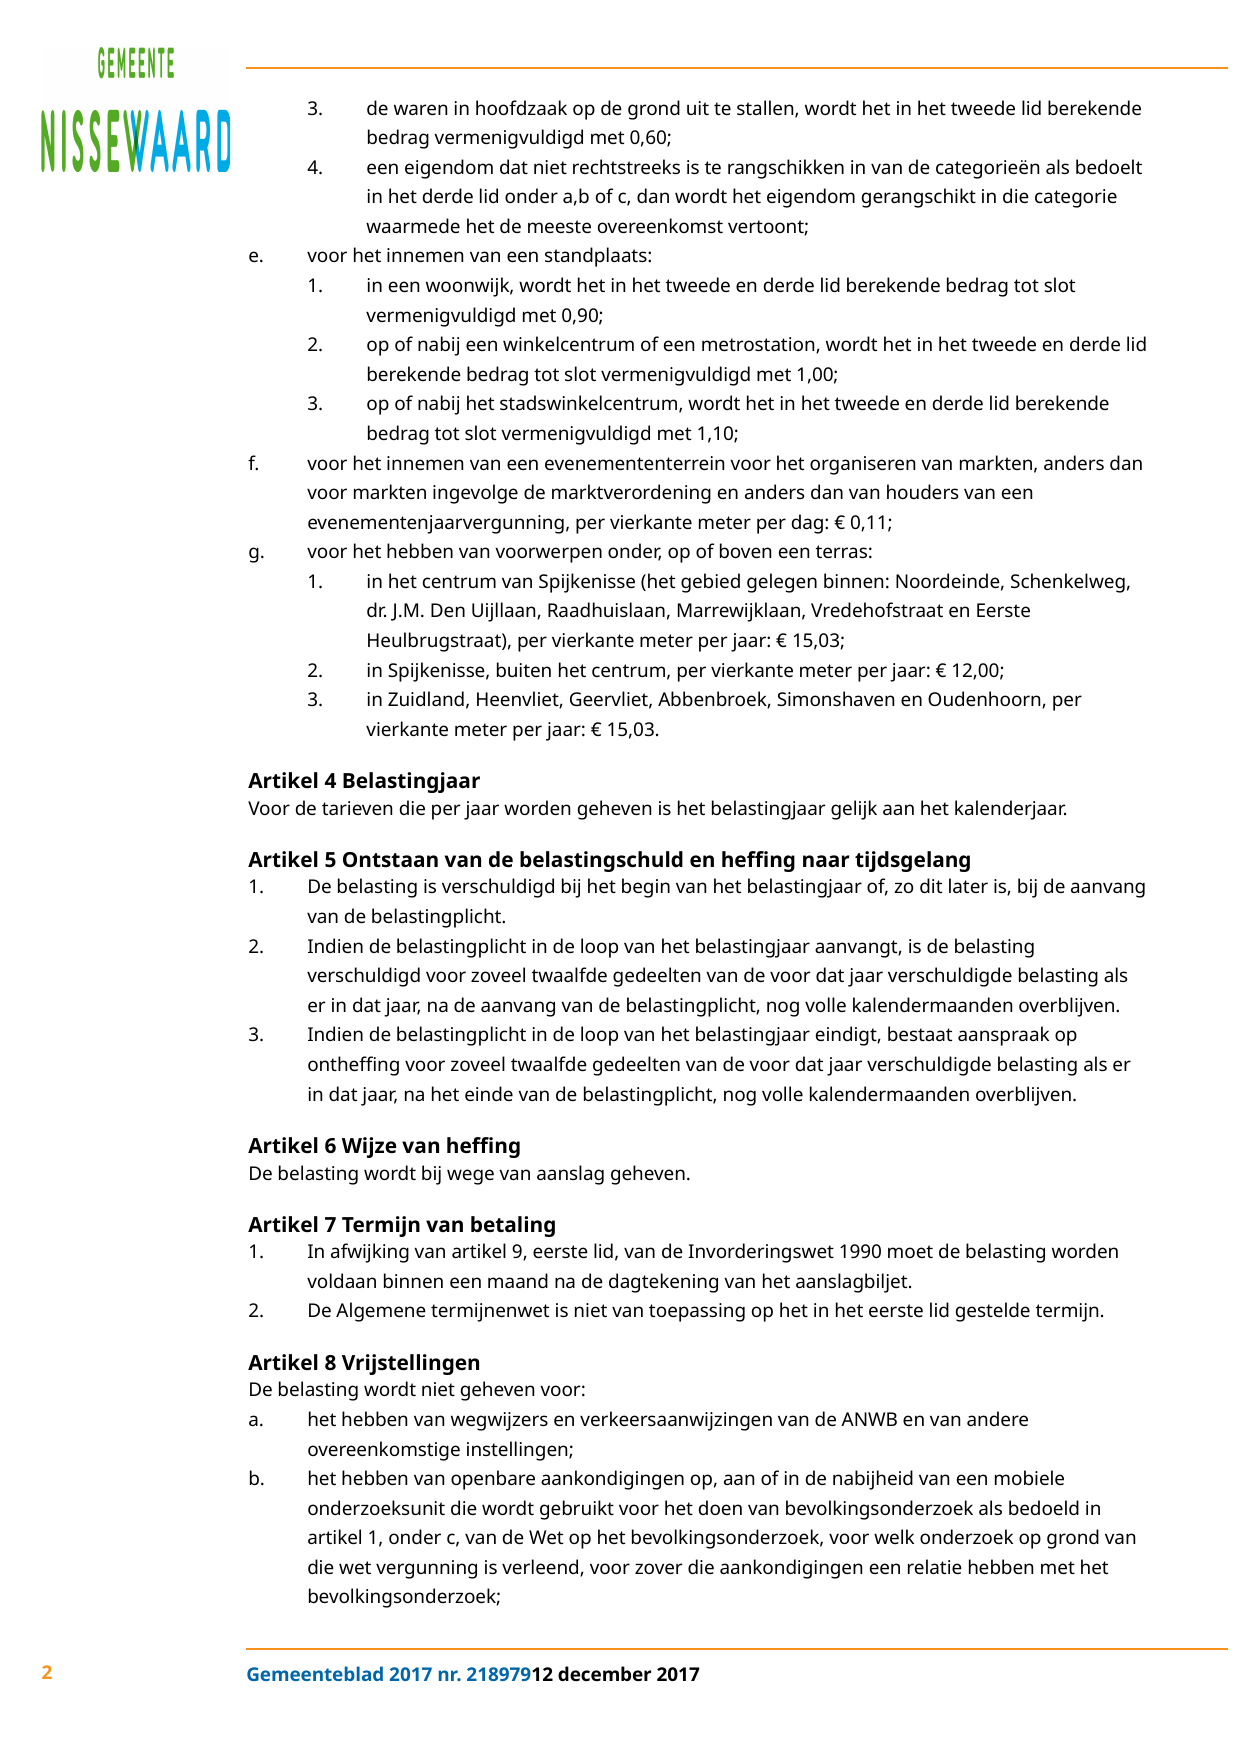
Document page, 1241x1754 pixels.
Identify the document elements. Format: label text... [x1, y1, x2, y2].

list een eigendom dat niet rechtstreeks is te rangschikken in van de categorieën als bedoelt in het derde lid onder a,b of c, dan wordt het eigendom gerangschikt in die categorie waarmede het de meeste overeenkomst vertoont; [307, 154, 1152, 239]
list het hebben van openbare aankondigingen op, aan of in de nabijheid van een mobiele onderzoeksunit die wordt gebruikt voor het doen van bevolkingsonderzoek als bedoeld in artikel 1, onder c, van de Wet op het bevolkingsonderzoek, voor welk onderzoek op grond van die wet vergunning is verleend, voor zover die aankondigingen een relatie hebben met het bevolkingsonderzoek; [248, 1465, 1152, 1609]
list De belasting is verschuldigd bij het begin van het belastingjaar of, zo dit later is, bij de aanvang van de belastingplicht. [248, 874, 1152, 929]
list De Algemene termijnenwet is niet van toepassing op het in het eerste lid gestelde termijn. [248, 1298, 1152, 1323]
list in Zuidland, Heenvliet, Geervliet, Abbenbroek, Simonshaven en Oudenhoorn, per vierkante meter per jaar: € 15,03. [307, 686, 1152, 742]
text De belasting wordt bij wege van aanslag geheven. [248, 1160, 1152, 1185]
text Voor de tarieven die per jaar worden geheven is het belastingjaar gelijk aan het kalenderjaar. [248, 795, 1152, 821]
list in het centrum van Spijkenisse (het gebied gelegen binnen: Noordeinde, Schenkelweg, dr. J.M. Den Uijllaan, Raadhuislaan, Marrewijklaan, Vredehofstraat en Eerste Heulbrugstraat), per vierkante meter per jaar: € 15,03; [307, 568, 1152, 653]
picture [176, 157, 187, 172]
picture [201, 122, 206, 138]
list voor het hebben van voorwerpen onder, op of boven een terras: [248, 538, 1152, 564]
text Artikel 4 Belastingjaar [248, 766, 1152, 795]
list Indien de belastingplicht in de loop van het belastingjaar eindigt, bestaat aanspraak op ontheffing voor zoveel twaalfde gedeelten van de voor dat jaar verschuldigde belasting als er in dat jaar, na het einde van de belastingplicht, nog volle kalendermaanden overblijven. [248, 1022, 1152, 1107]
text Artikel 7 Termijn van betaling [248, 1210, 1152, 1238]
picture [200, 151, 206, 172]
list op of nabij het stadswinkelcentrum, wordt het in het tweede en derde lid berekende bedrag tot slot vermenigvuldigd met 1,10; [307, 391, 1152, 446]
list voor het innemen van een standplaats: [248, 243, 1152, 268]
list Indien de belastingplicht in de loop van het belastingjaar aanvangt, is de belasting verschuldigd voor zoveel twaalfde gedeelten van de voor dat jaar verschuldigde belasting als er in dat jaar, na de aanvang van de belastingplicht, nog volle kalendermaanden overblijven. [248, 933, 1152, 1018]
list op of nabij een winkelcentrum of een metrostation, wordt het in het tweede en derde lid berekende bedrag tot slot vermenigvuldigd met 1,00; [307, 331, 1152, 387]
list voor het innemen van een evenemententerrein voor het organiseren van markten, anders dan voor markten ingevolge de marktverordening en anders dan van houders van een evenementenjaarvergunning, per vierkante meter per dag: € 0,11; [248, 450, 1152, 535]
text Artikel 8 Vrijstellingen [248, 1348, 1152, 1377]
text Artikel 6 Wijze van heffing [248, 1131, 1152, 1160]
picture [154, 157, 165, 172]
picture [222, 122, 227, 160]
list in Spijkenisse, buiten het centrum, per vierkante meter per jaar: € 12,00; [307, 657, 1152, 683]
list het hebben van wegwijzers en verkeersaanwijzingen van de ANWB en van andere overeenkomstige instellingen; [248, 1406, 1152, 1461]
picture [41, 47, 231, 172]
list de waren in hoofdzaak op de grond uit te stallen, wordt het in het tweede lid berekende bedrag vermenigvuldigd met 0,60; [307, 95, 1152, 150]
list in een woonwijk, wordt het in het tweede en derde lid berekende bedrag tot slot vermenigvuldigd met 0,90; [307, 272, 1152, 328]
text Artikel 5 Ontstaan van de belastingschuld en heffing naar tijdsgelang [248, 845, 1152, 874]
list In afwijking van artikel 9, eerste lid, van de Invorderingswet 1990 moet de belasting worden voldaan binnen een maand na de dagtekening van het aanslagbiljet. [248, 1238, 1152, 1294]
text De belasting wordt niet geheven voor: [248, 1377, 1152, 1402]
